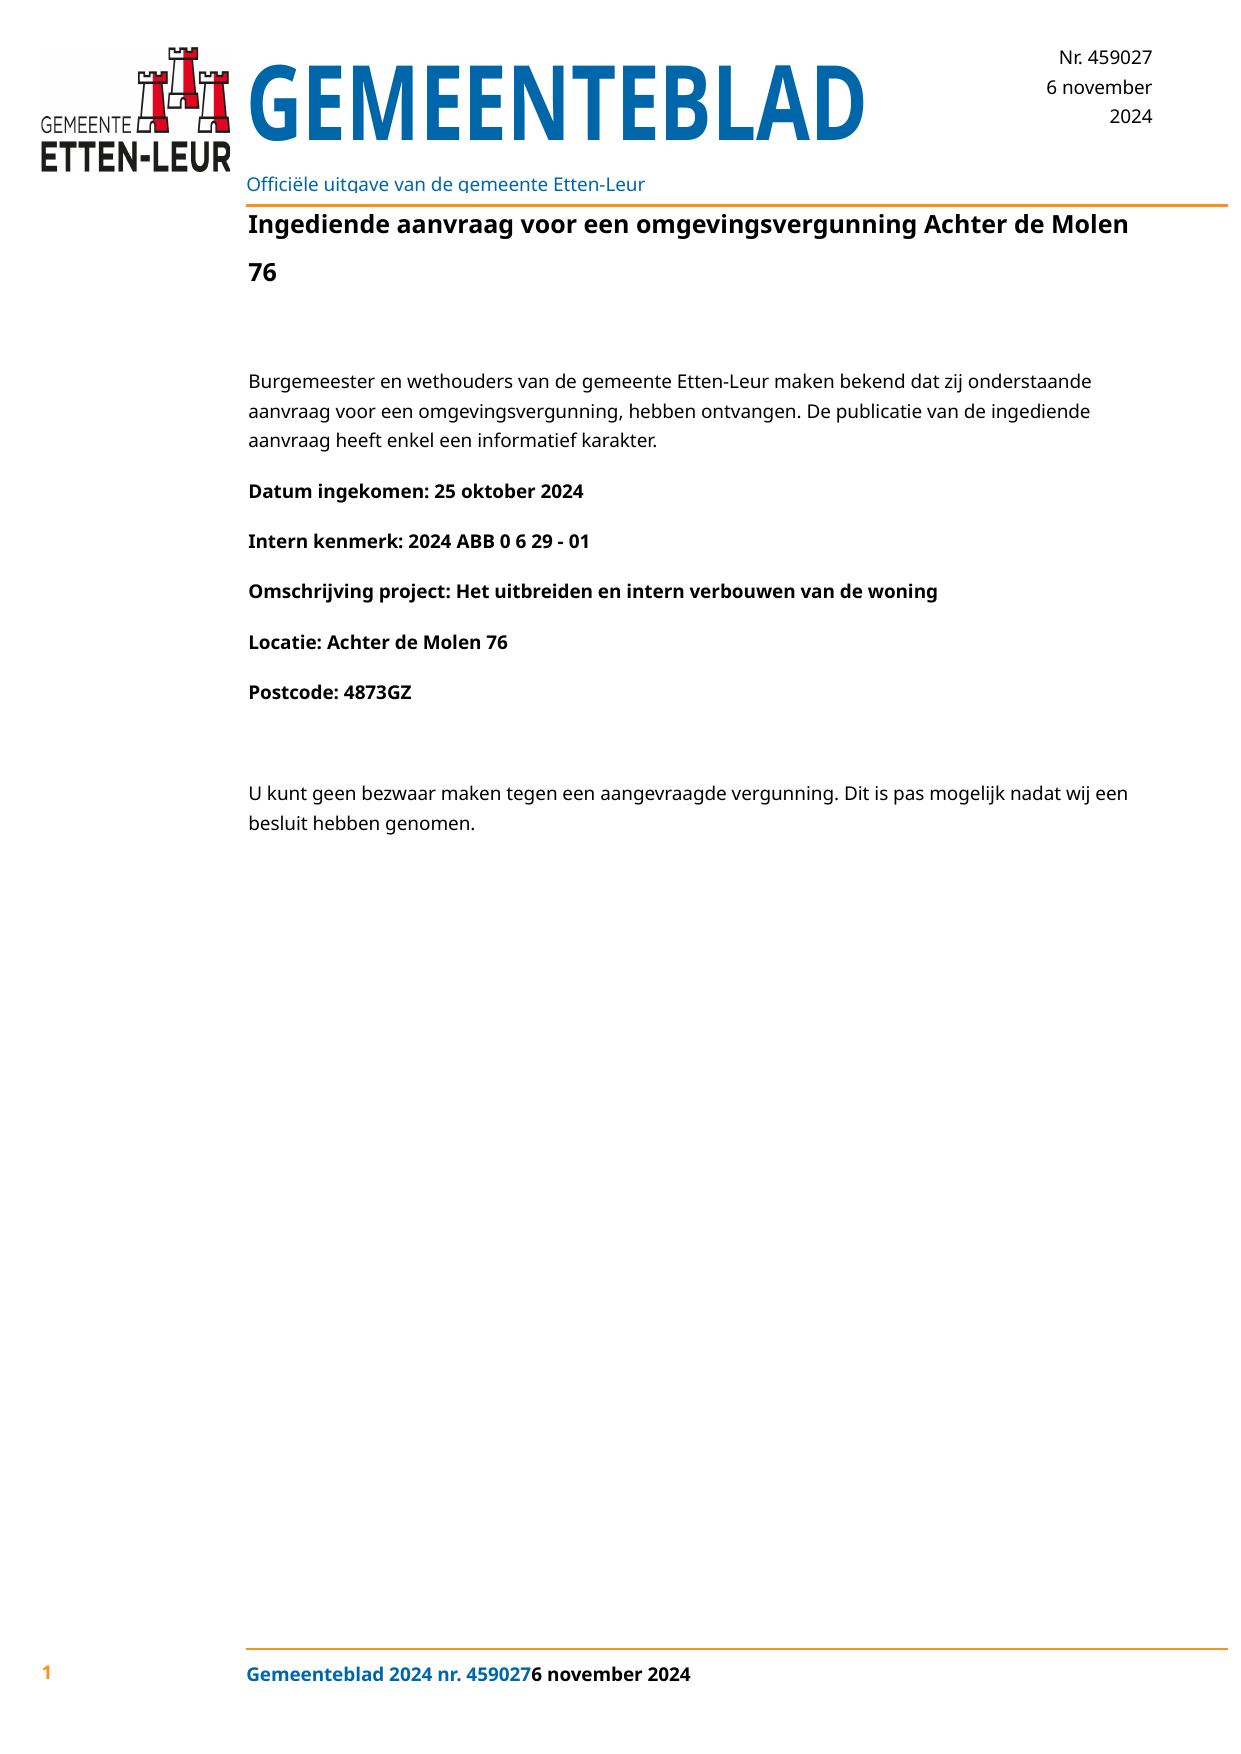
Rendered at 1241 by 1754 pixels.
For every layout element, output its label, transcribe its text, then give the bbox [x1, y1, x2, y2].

text Ingediende aanvraag voor een omgevingsvergunning Achter de Molen 76 [248, 207, 1152, 288]
text Datum ingekomen: 25 oktober 2024 [248, 478, 1152, 504]
text U kunt geen bezwaar maken tegen een aangevraagde vergunning. Dit is pas mogelijk nadat wij een besluit hebben genomen. [248, 780, 1152, 836]
text Burgemeester en wethouders van de gemeente Etten-Leur maken bekend dat zij onderstaande aanvraag voor een omgevingsvergunning, hebben ontvangen. De publicatie van de ingediende aanvraag heeft enkel een informatief karakter. [248, 368, 1152, 453]
text Postcode: 4873GZ [248, 679, 1152, 705]
text Locatie: Achter de Molen 76 [248, 629, 1152, 655]
picture [41, 47, 231, 172]
text Intern kenmerk: 2024 ABB 0 6 29 - 01 [248, 528, 1152, 554]
text Omschrijving project: Het uitbreiden en intern verbouwen van de woning [248, 579, 1152, 604]
